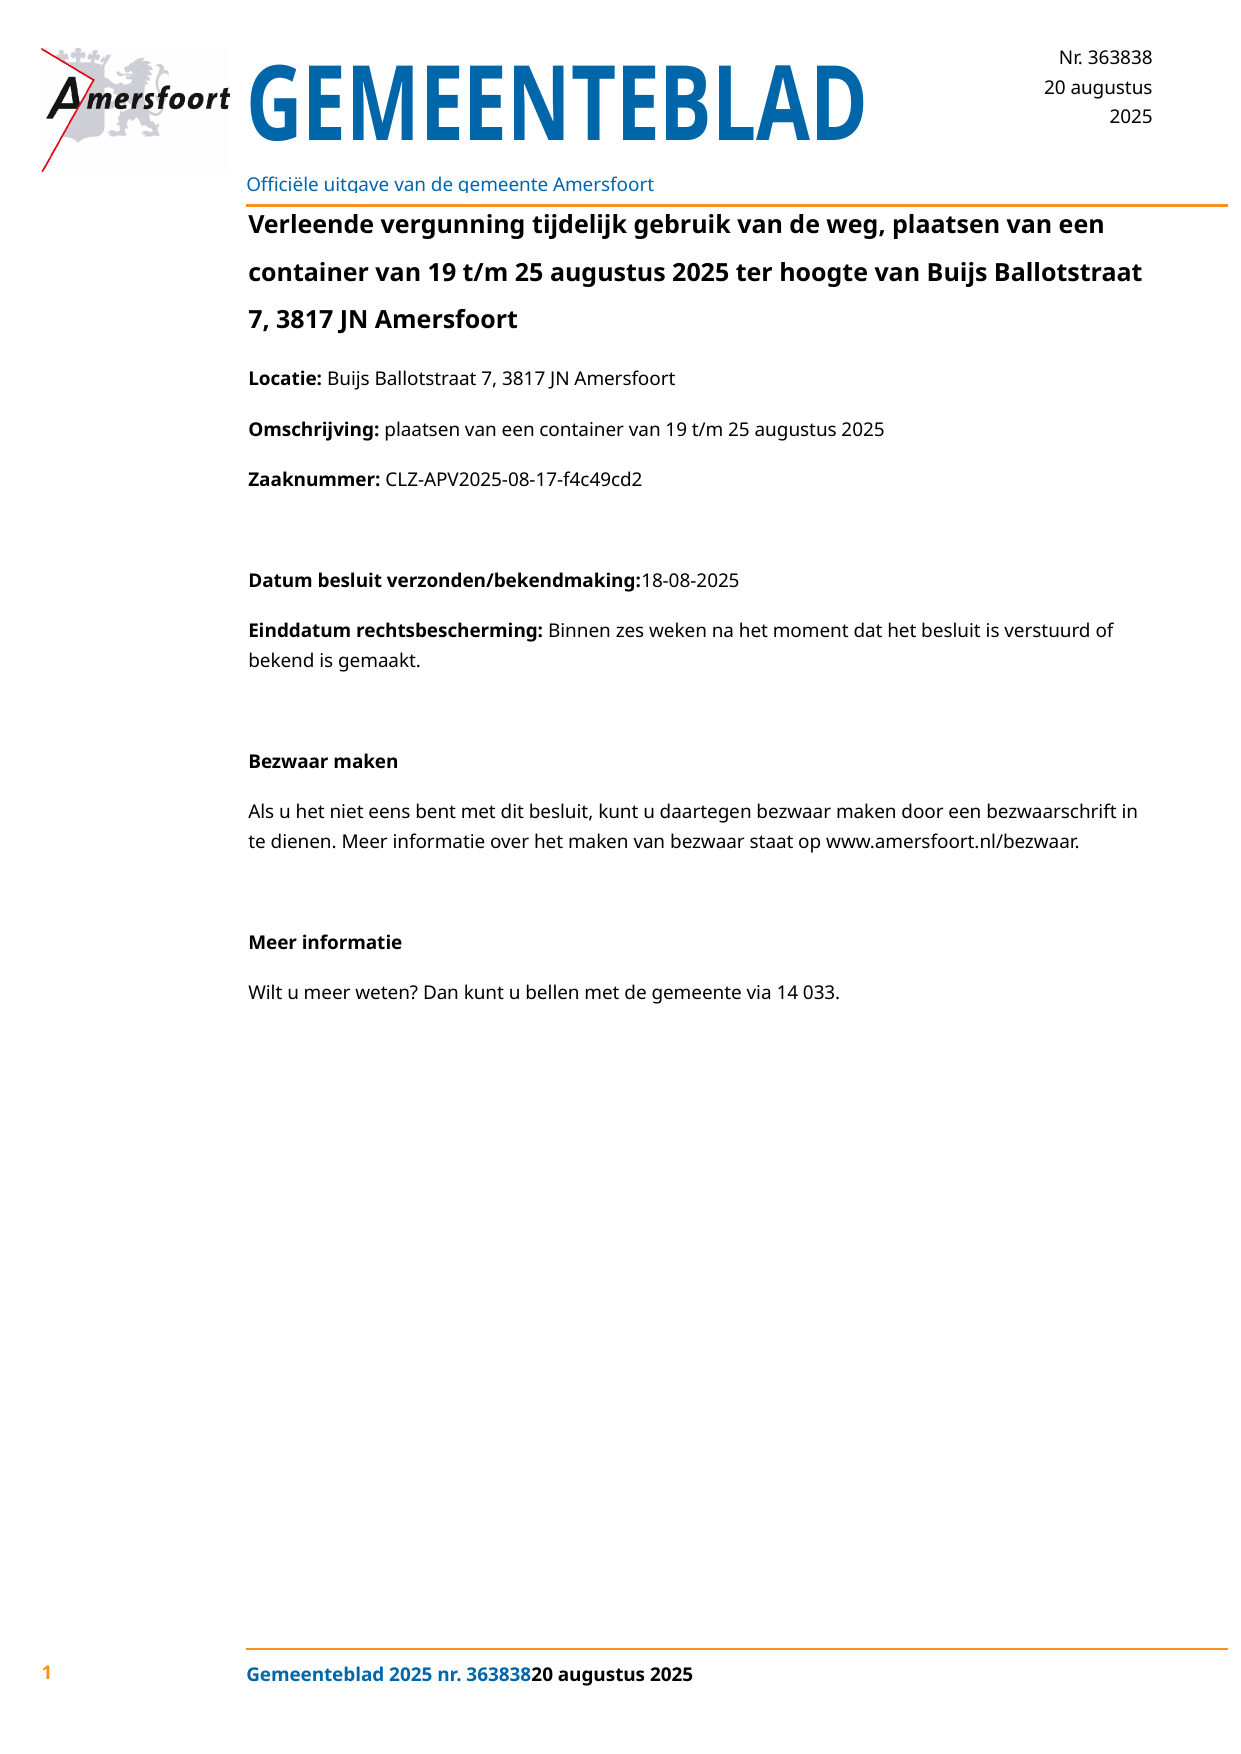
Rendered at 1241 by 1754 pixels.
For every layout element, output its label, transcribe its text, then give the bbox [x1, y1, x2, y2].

text Locatie: Buijs Ballotstraat 7, 3817 JN Amersfoort [248, 366, 1152, 391]
text Verleende vergunning tijdelijk gebruik van de weg, plaatsen van een container van 19 t/m 25 augustus 2025 ter hoogte van Buijs Ballotstraat 7, 3817 JN Amersfoort [248, 207, 1152, 336]
text Einddatum rechtsbescherming: Binnen zes weken na het moment dat het besluit is verstuurd of bekend is gemaakt. [248, 618, 1152, 673]
text Wilt u meer weten? Dan kunt u bellen met de gemeente via 14 033. [248, 979, 1152, 1005]
text Bezwaar maken [248, 748, 1152, 774]
picture [41, 47, 231, 172]
text Als u het niet eens bent met dit besluit, kunt u daartegen bezwaar maken door een bezwaarschrift in te dienen. Meer informatie over het maken van bezwaar staat op www.amersfoort.nl/bezwaar. [248, 798, 1152, 854]
text Datum besluit verzonden/bekendmaking:18-08-2025 [248, 567, 1152, 593]
text Omschrijving: plaatsen van een container van 19 t/m 25 augustus 2025 [248, 416, 1152, 442]
text Zaaknummer: CLZ-APV2025-08-17-f4c49cd2 [248, 466, 1152, 492]
text Meer informatie [248, 929, 1152, 954]
